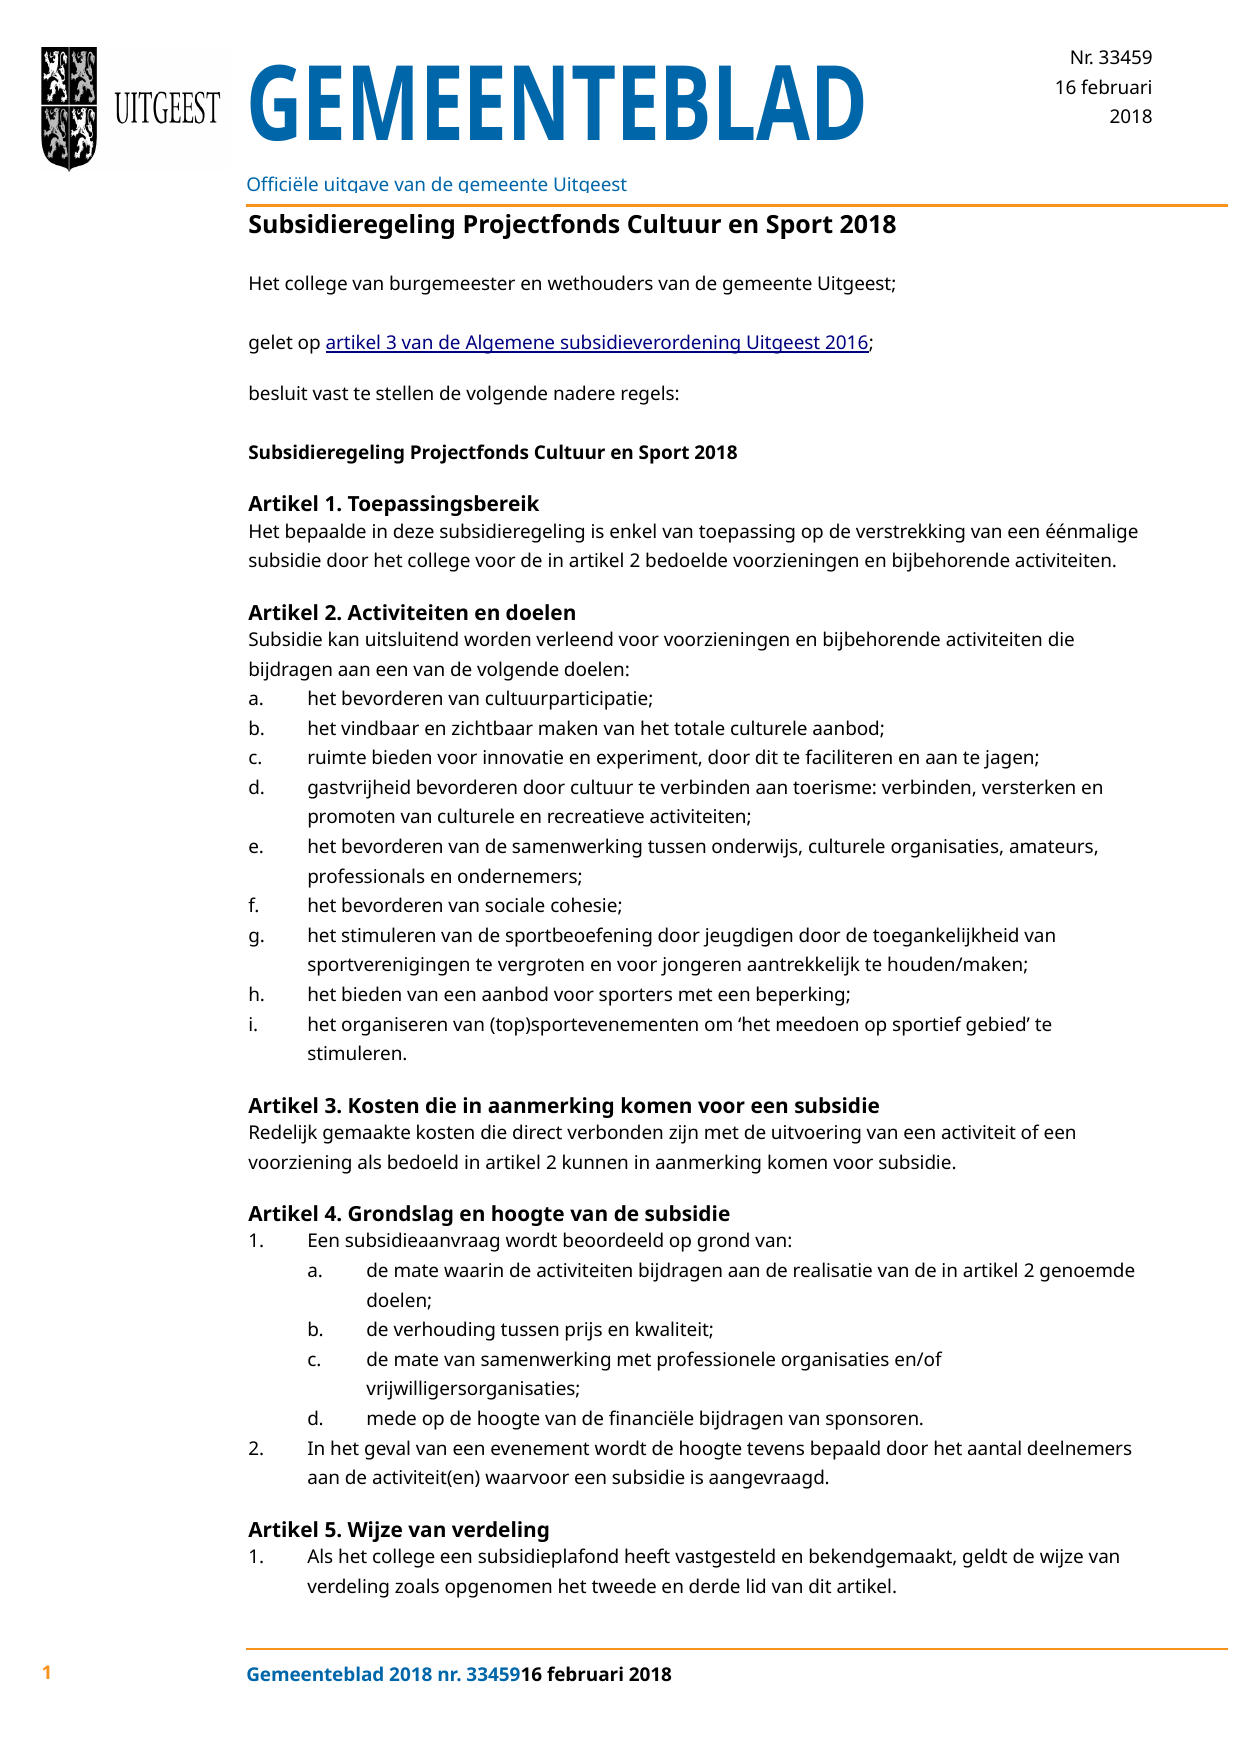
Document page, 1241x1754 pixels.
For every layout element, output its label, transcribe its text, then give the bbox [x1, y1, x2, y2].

list gastvrijheid bevorderen door cultuur te verbinden aan toerisme: verbinden, versterken en promoten van culturele en recreatieve activiteiten; [248, 774, 1152, 829]
text Artikel 2. Activiteiten en doelen [248, 598, 1152, 626]
list Een subsidieaanvraag wordt beoordeeld op grond van: [248, 1228, 1152, 1253]
text Subsidieregeling Projectfonds Cultuur en Sport 2018 [248, 439, 1152, 465]
list het vindbaar en zichtbaar maken van het totale culturele aanbod; [248, 715, 1152, 741]
text Artikel 1. Toepassingsbereik [248, 489, 1152, 518]
list het bevorderen van cultuurparticipatie; [248, 685, 1152, 711]
text Het bepaalde in deze subsidieregeling is enkel van toepassing op de verstrekking van een éénmalige subsidie door het college voor de in artikel 2 bedoelde voorzieningen en bijbehorende activiteiten. [248, 518, 1152, 573]
text bijdragen aan een van de volgende doelen: [248, 656, 1152, 682]
list het bevorderen van de samenwerking tussen onderwijs, culturele organisaties, amateurs, professionals en ondernemers; [248, 833, 1152, 889]
text Het college van burgemeester en wethouders van de gemeente Uitgeest; [248, 270, 1152, 296]
list In het geval van een evenement wordt de hoogte tevens bepaald door het aantal deelnemers aan de activiteit(en) waarvoor een subsidie is aangevraagd. [248, 1435, 1152, 1490]
list de verhouding tussen prijs en kwaliteit; [307, 1316, 1152, 1342]
text Artikel 5. Wijze van verdeling [248, 1515, 1152, 1543]
list ruimte bieden voor innovatie en experiment, door dit te faciliteren en aan te jagen; [248, 744, 1152, 770]
list mede op de hoogte van de financiële bijdragen van sponsoren. [307, 1405, 1152, 1431]
list de mate van samenwerking met professionele organisaties en/of vrijwilligersorganisaties; [307, 1346, 1152, 1401]
text Redelijk gemaakte kosten die direct verbonden zijn met de uitvoering van een activiteit of een voorziening als bedoeld in artikel 2 kunnen in aanmerking komen voor subsidie. [248, 1119, 1152, 1174]
text besluit vast te stellen de volgende nadere regels: [248, 380, 1152, 406]
list het bevorderen van sociale cohesie; [248, 892, 1152, 918]
text Subsidie kan uitsluitend worden verleend voor voorzieningen en bijbehorende activiteiten die [248, 626, 1152, 652]
list het bieden van een aanbod voor sporters met een beperking; [248, 981, 1152, 1007]
list het organiseren van (top)sportevenementen om ‘het meedoen op sportief gebied’ te stimuleren. [248, 1011, 1152, 1066]
text Subsidieregeling Projectfonds Cultuur en Sport 2018 [248, 207, 1152, 241]
list Als het college een subsidieplafond heeft vastgesteld en bekendgemaakt, geldt de wijze van verdeling zoals opgenomen het tweede en derde lid van dit artikel. [248, 1543, 1152, 1598]
list het stimuleren van de sportbeoefening door jeugdigen door de toegankelijkheid van sportverenigingen te vergroten en voor jongeren aantrekkelijk te houden/maken; [248, 922, 1152, 977]
text gelet op artikel 3 van de Algemene subsidieverordening Uitgeest 2016; [248, 329, 1152, 355]
text Artikel 4. Grondslag en hoogte van de subsidie [248, 1199, 1152, 1228]
picture [41, 47, 231, 172]
list de mate waarin de activiteiten bijdragen aan de realisatie van de in artikel 2 genoemde doelen; [307, 1257, 1152, 1313]
text Artikel 3. Kosten die in aanmerking komen voor een subsidie [248, 1091, 1152, 1119]
